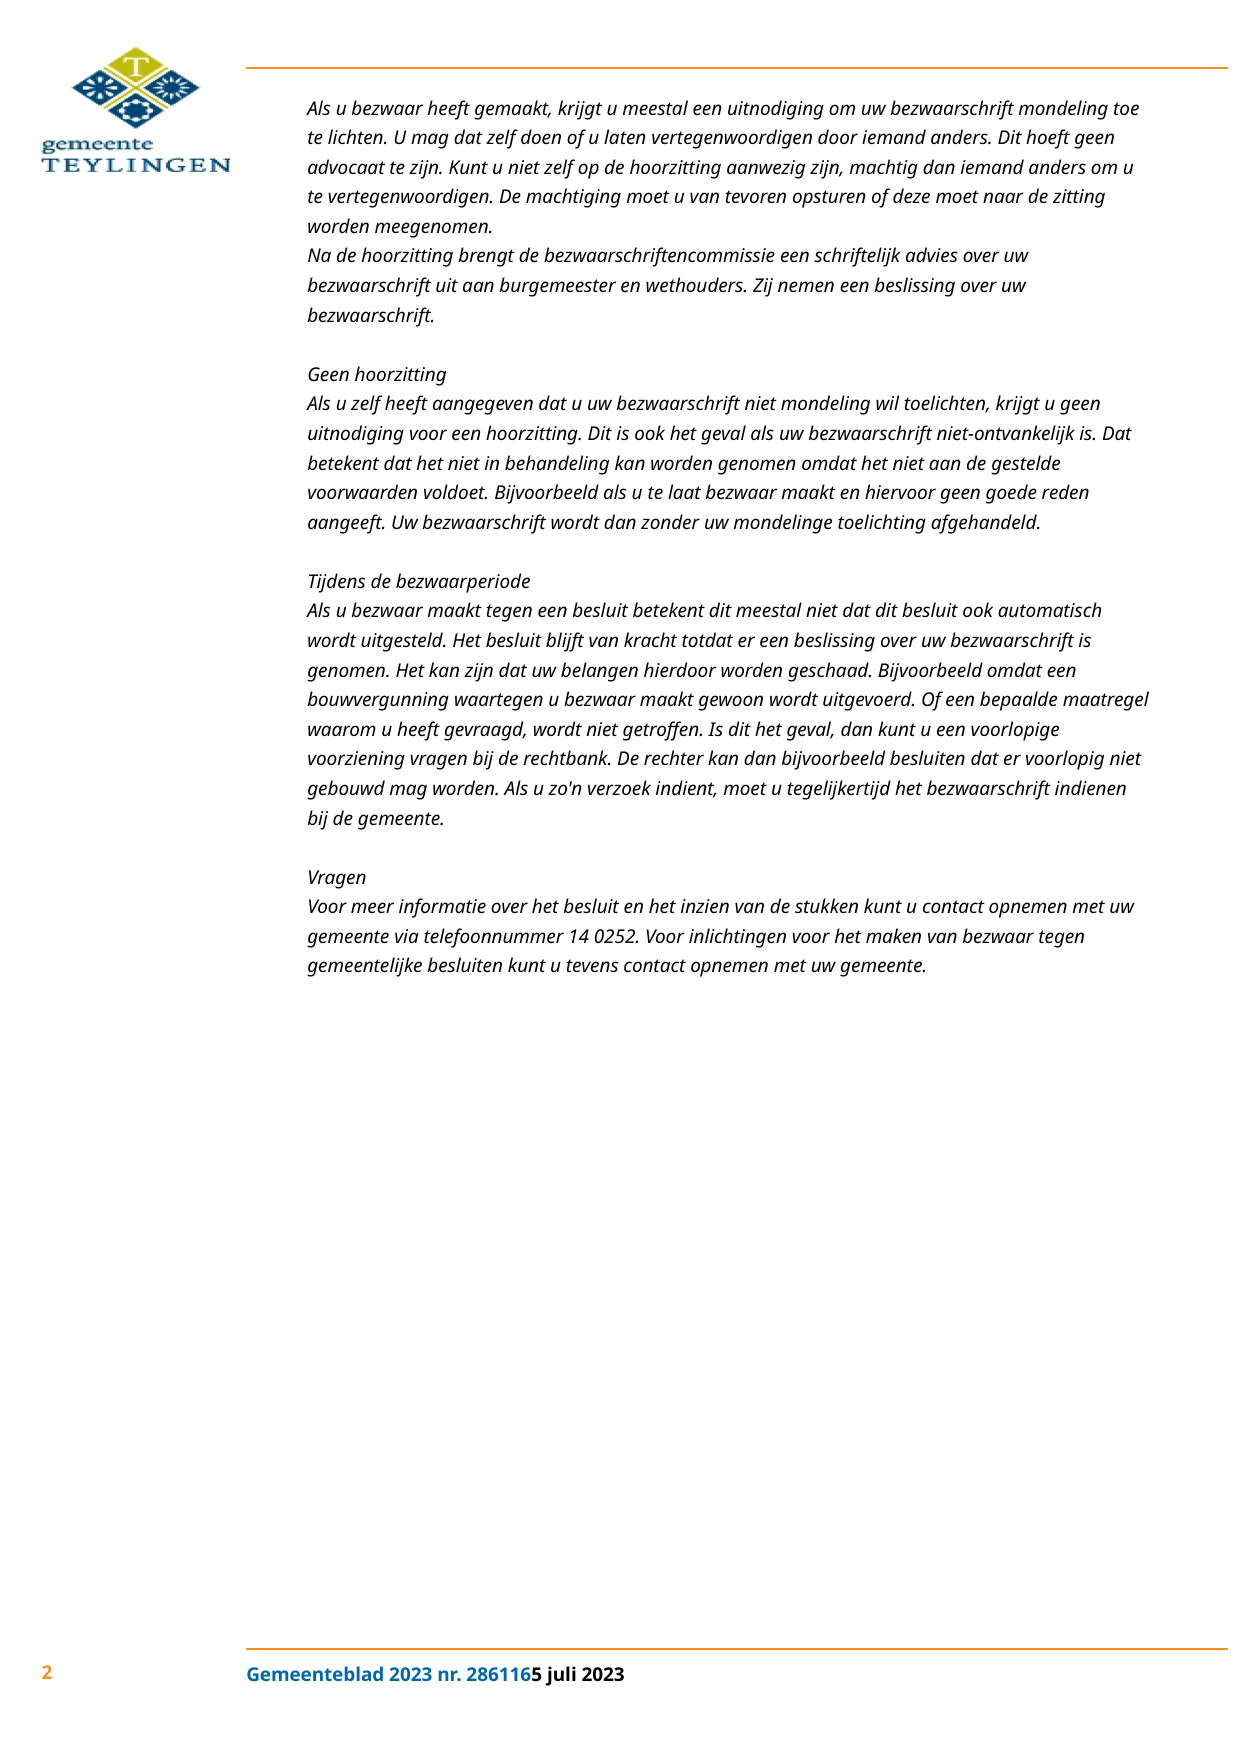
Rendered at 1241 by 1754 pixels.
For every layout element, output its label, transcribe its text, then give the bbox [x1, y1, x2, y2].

list Vragen [248, 864, 1152, 890]
list Als u bezwaar heeft gemaakt, krijgt u meestal een uitnodiging om uw bezwaarschrift mondeling toe te lichten. U mag dat zelf doen of u laten vertegenwoordigen door iemand anders. Dit hoeft geen advocaat te zijn. Kunt u niet zelf op de hoorzitting aanwezig zijn, machtig dan iemand anders om u te vertegenwoordigen. De machtiging moet u van tevoren opsturen of deze moet naar de zitting worden meegenomen. [248, 95, 1152, 239]
list Na de hoorzitting brengt de bezwaarschriftencommissie een schriftelijk advies over uw bezwaarschrift uit aan burgemeester en wethouders. Zij nemen een beslissing over uw bezwaarschrift. [248, 243, 1152, 328]
list Als u bezwaar maakt tegen een besluit betekent dit meestal niet dat dit besluit ook automatisch wordt uitgesteld. Het besluit blijft van kracht totdat er een beslissing over uw bezwaarschrift is genomen. Het kan zijn dat uw belangen hierdoor worden geschaad. Bijvoorbeeld omdat een bouwvergunning waartegen u bezwaar maakt gewoon wordt uitgevoerd. Of een bepaalde maatregel waarom u heeft gevraagd, wordt niet getroffen. Is dit het geval, dan kunt u een voorlopige voorziening vragen bij de rechtbank. De rechter kan dan bijvoorbeeld besluiten dat er voorlopig niet gebouwd mag worden. Als u zo'n verzoek indient, moet u tegelijkertijd het bezwaarschrift indienen bij de gemeente. [248, 598, 1152, 831]
list Geen hoorzitting [248, 361, 1152, 387]
picture [41, 47, 231, 172]
list Als u zelf heeft aangegeven dat u uw bezwaarschrift niet mondeling wil toelichten, krijgt u geen uitnodiging voor een hoorzitting. Dit is ook het geval als uw bezwaarschrift niet-ontvankelijk is. Dat betekent dat het niet in behandeling kan worden genomen omdat het niet aan de gestelde voorwaarden voldoet. Bijvoorbeeld als u te laat bezwaar maakt en hiervoor geen goede reden aangeeft. Uw bezwaarschrift wordt dan zonder uw mondelinge toelichting afgehandeld. [248, 391, 1152, 535]
list Voor meer informatie over het besluit en het inzien van de stukken kunt u contact opnemen met uw gemeente via telefoonnummer 14 0252. Voor inlichtingen voor het maken van bezwaar tegen gemeentelijke besluiten kunt u tevens contact opnemen met uw gemeente. [248, 893, 1152, 978]
list Tijdens de bezwaarperiode [248, 568, 1152, 594]
